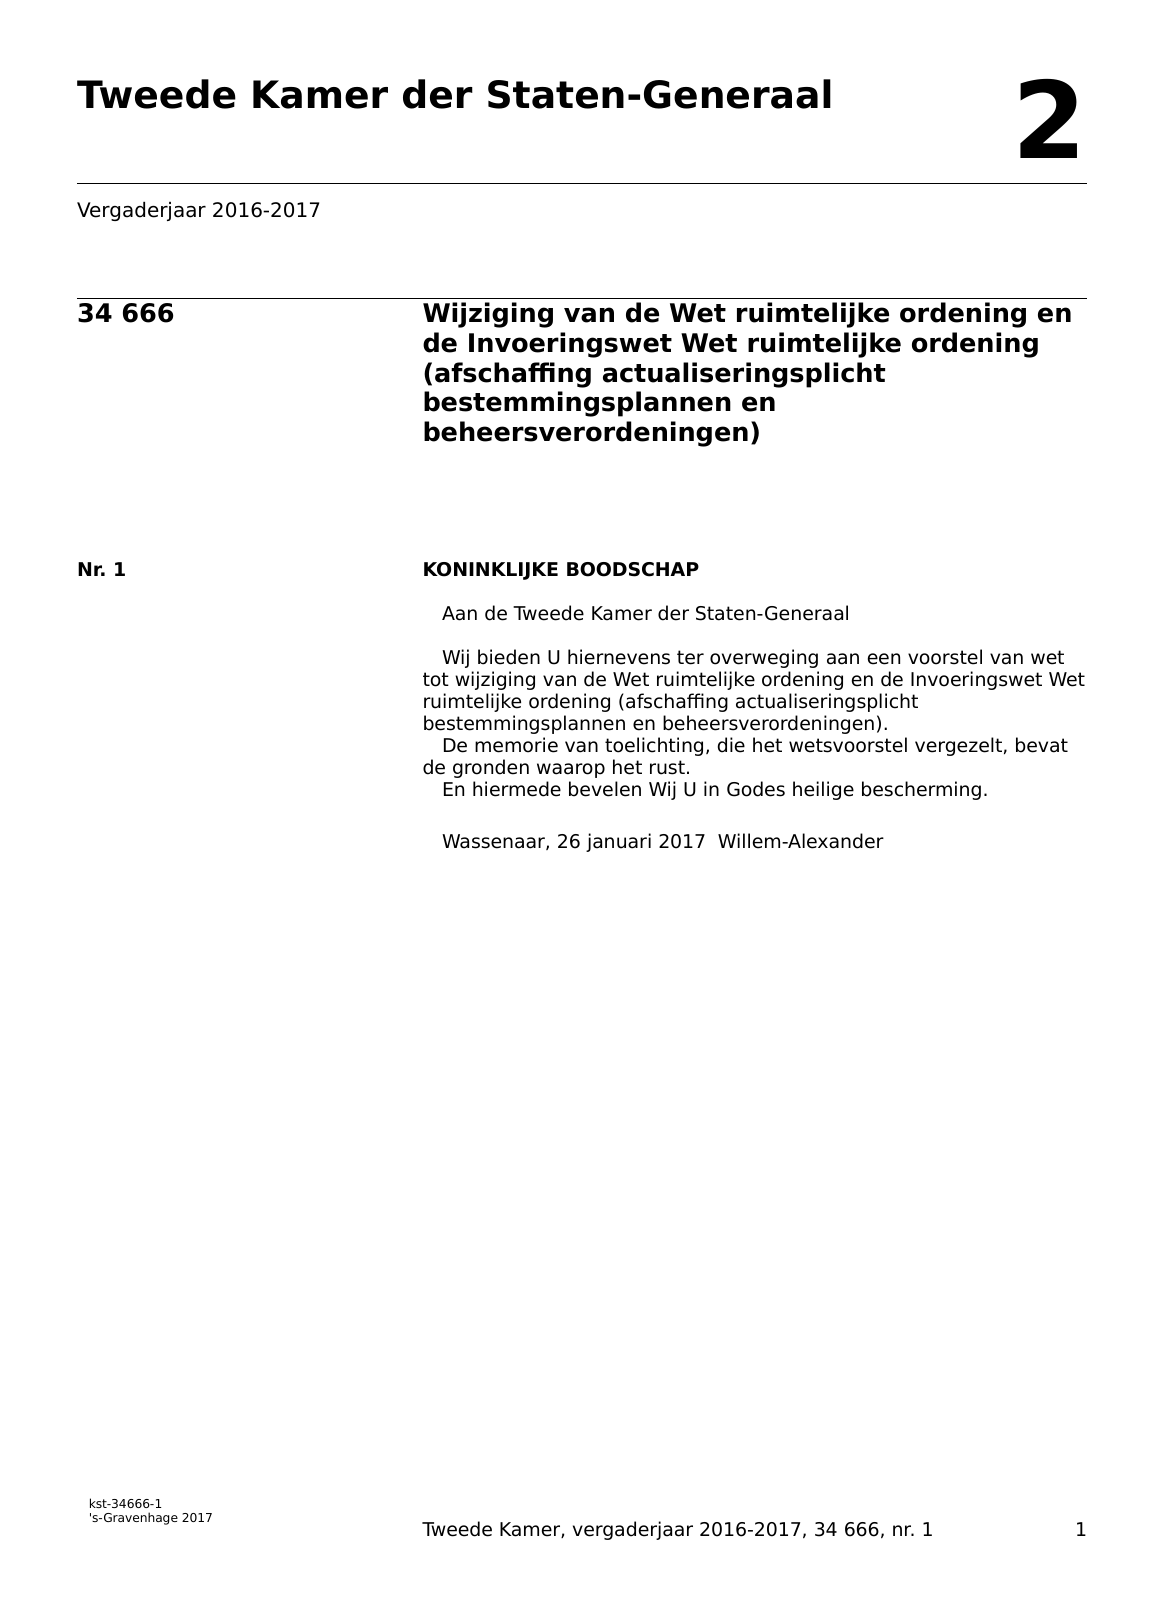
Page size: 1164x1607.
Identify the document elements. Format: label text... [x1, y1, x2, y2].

table_cell Vergaderjaar 2016-2017 [77, 184, 1087, 298]
text Wassenaar, 26 januari 2017 Willem-Alexander [422, 831, 1087, 853]
text Aan de Tweede Kamer der Staten-Generaal [422, 603, 1087, 624]
text Wij bieden U hiernevens ter overweging aan een voorstel van wet tot wijziging van de Wet ruimtelijke ordening en de Invoeringswet Wet ruimtelijke ordening (afschaffing actualiseringsplicht bestemmingsplannen en beheersverordeningen). [422, 647, 1087, 735]
text kst-34666-1 [88, 1497, 323, 1511]
subtitle Nr. 1 KONINKLIJKE BOODSCHAP [77, 558, 1087, 580]
text En hiermede bevelen Wij U in Godes heilige bescherming. [422, 779, 1087, 801]
text De memorie van toelichting, die het wetsvoorstel vergezelt, bevat de gronden waarop het rust. [422, 735, 1087, 779]
subtitle 34 666 Wijziging van de Wet ruimtelijke ordening en de Invoeringswet Wet ruimtelijke ordening (afschaffing actualiseringsplicht bestemmingsplannen en beheersverordeningen) [77, 299, 1087, 447]
table_header 2 [886, 59, 1087, 183]
text 's-Gravenhage 2017 [88, 1511, 323, 1525]
table_header Tweede Kamer der Staten-Generaal [77, 59, 886, 183]
